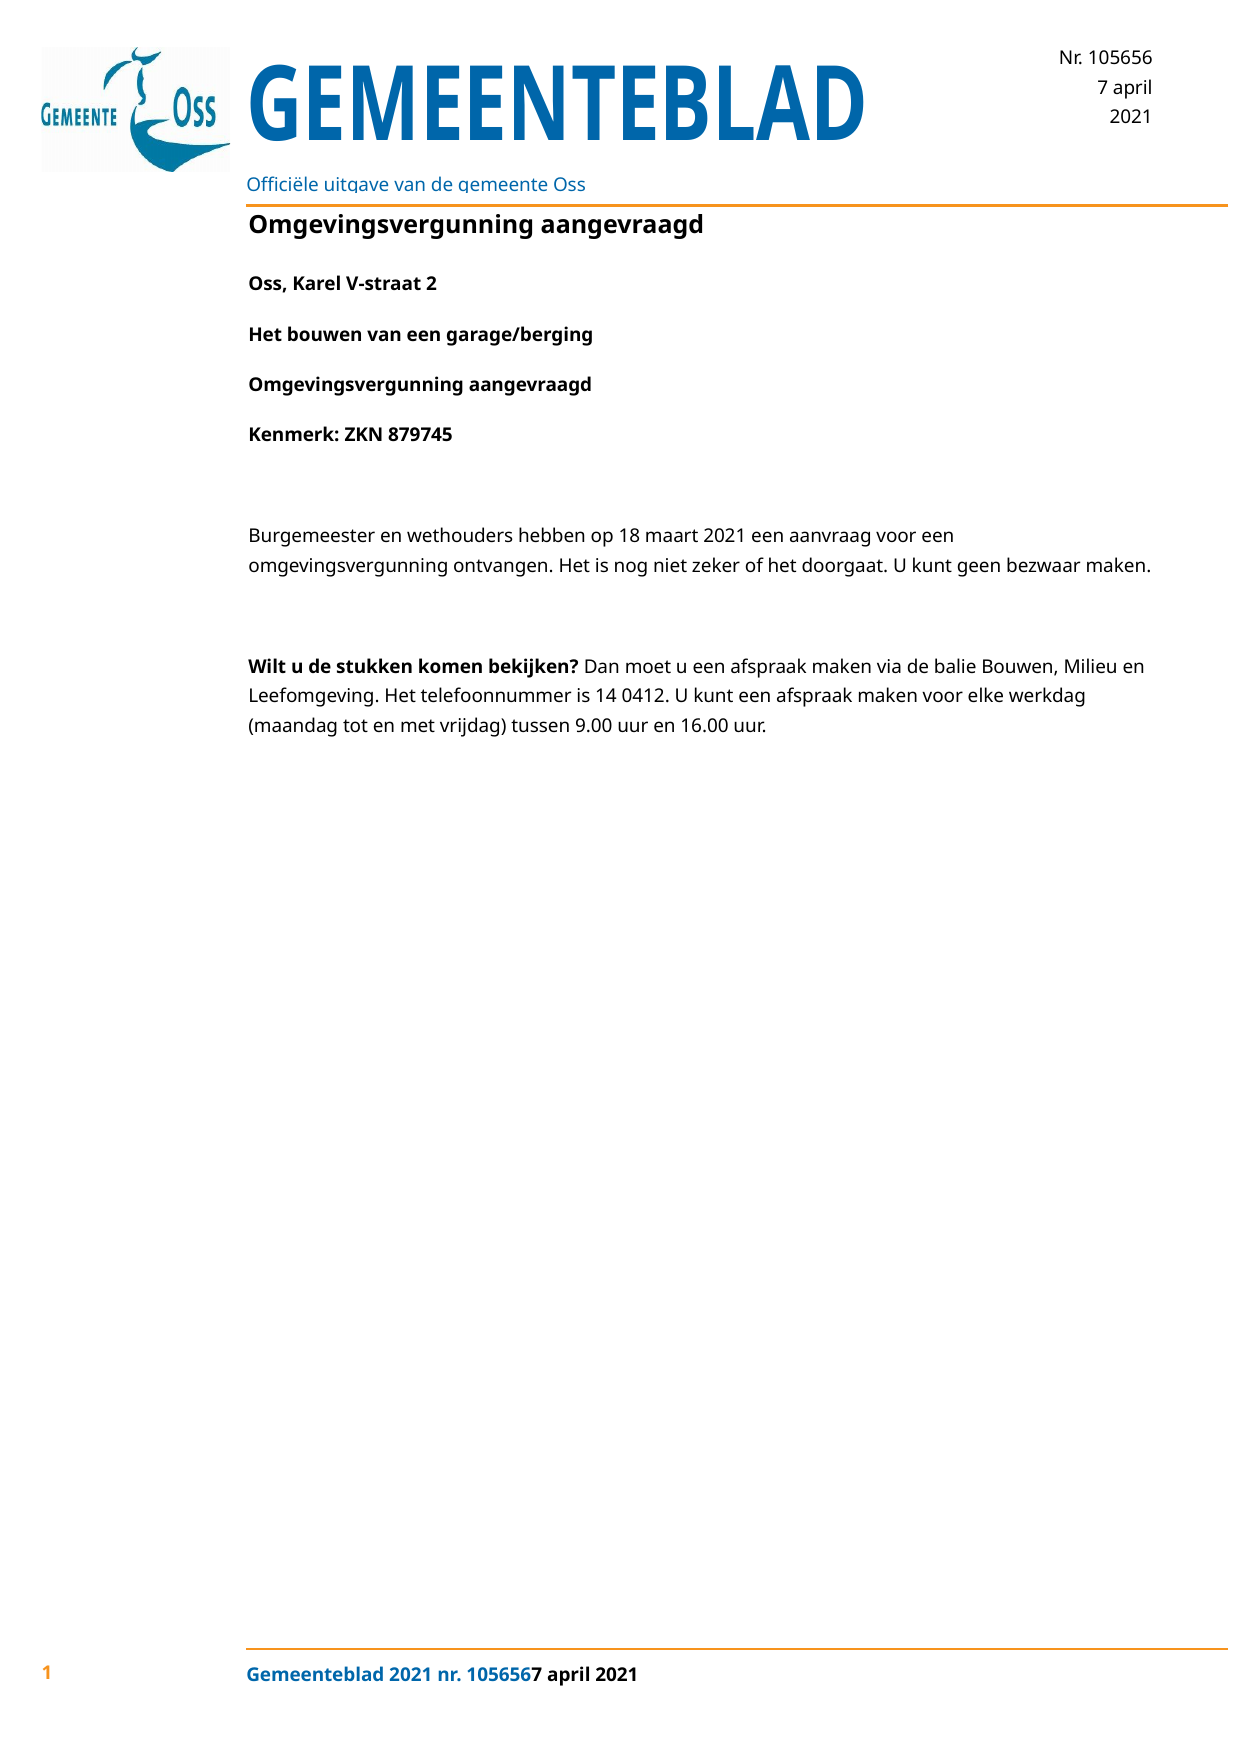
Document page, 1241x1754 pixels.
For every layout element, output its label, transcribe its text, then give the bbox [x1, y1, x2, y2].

text Burgemeester en wethouders hebben op 18 maart 2021 een aanvraag voor een omgevingsvergunning ontvangen. Het is nog niet zeker of het doorgaat. U kunt geen bezwaar maken. [248, 522, 1152, 578]
text Het bouwen van een garage/berging [248, 321, 1152, 346]
text Oss, Karel V-straat 2 [248, 270, 1152, 296]
picture [41, 47, 231, 172]
text Kenmerk: ZKN 879745 [248, 422, 1152, 447]
text Omgevingsvergunning aangevraagd [248, 371, 1152, 397]
text Omgevingsvergunning aangevraagd [248, 207, 1152, 241]
text Wilt u de stukken komen bekijken? Dan moet u een afspraak maken via de balie Bouwen, Milieu en Leefomgeving. Het telefoonnummer is 14 0412. U kunt een afspraak maken voor elke werkdag (maandag tot en met vrijdag) tussen 9.00 uur en 16.00 uur. [248, 653, 1152, 738]
